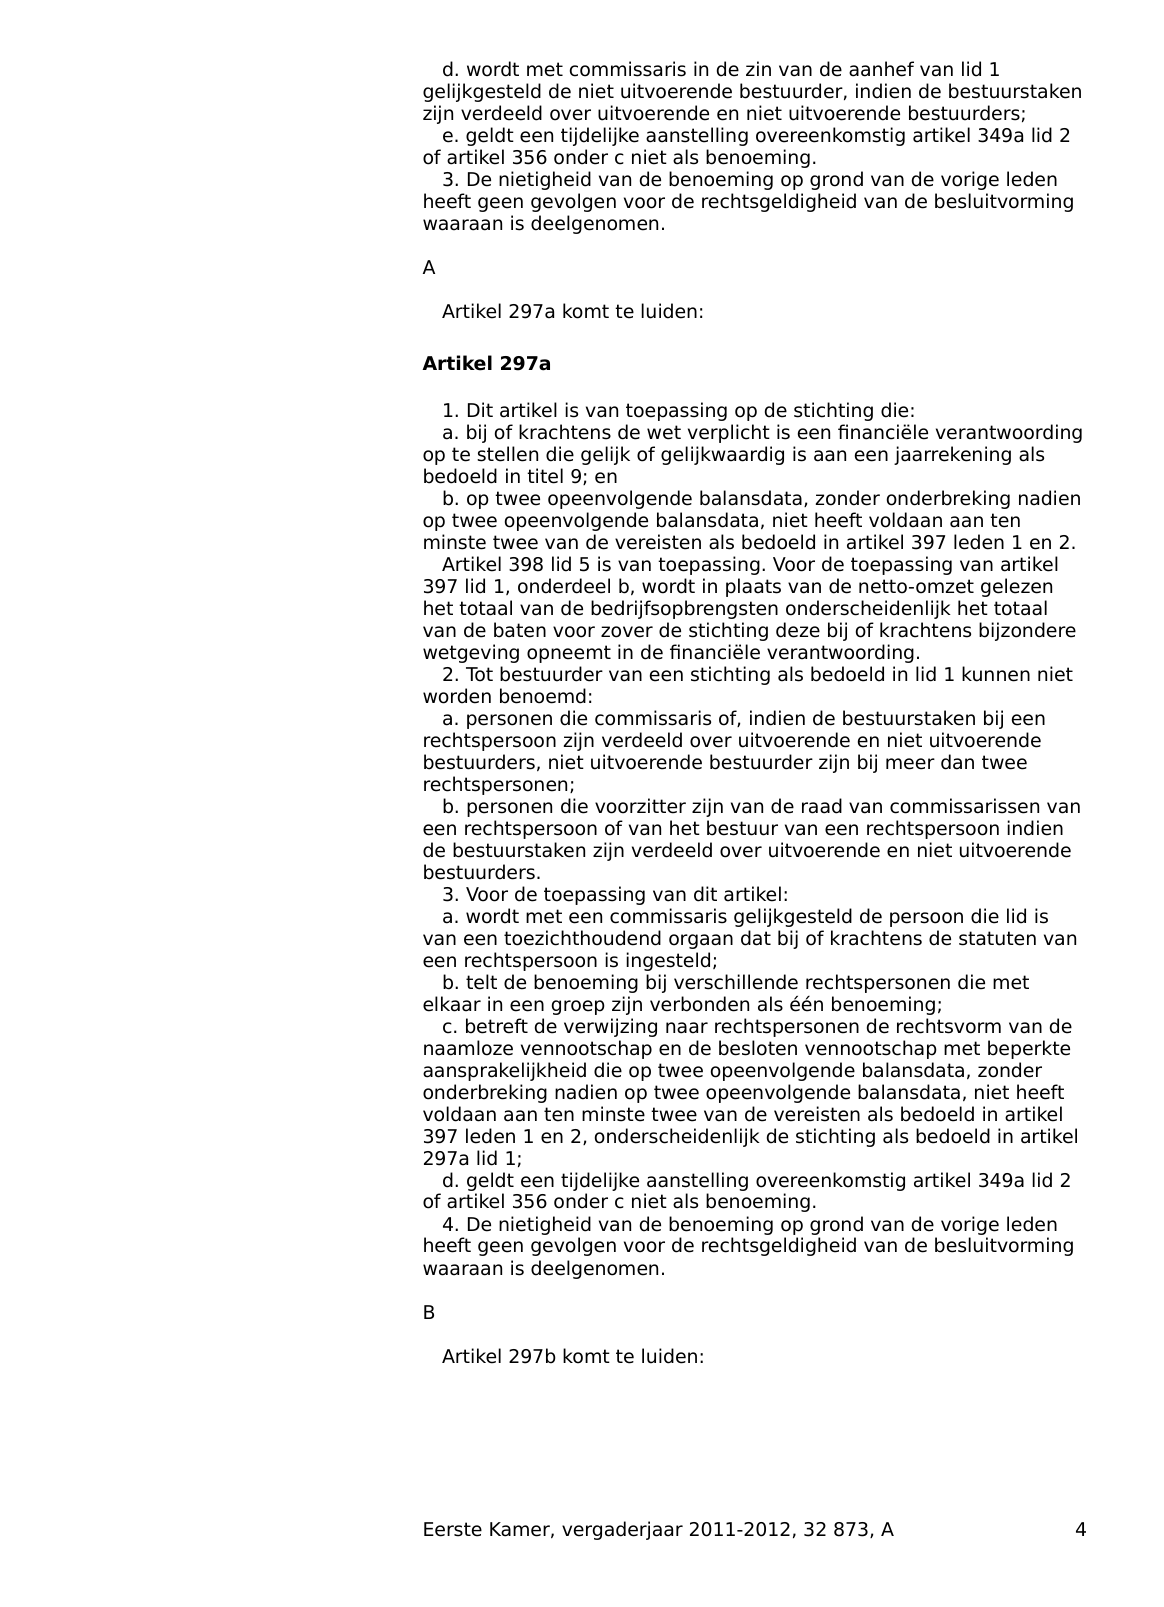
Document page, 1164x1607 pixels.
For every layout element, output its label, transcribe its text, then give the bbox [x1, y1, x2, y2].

text Artikel 297a komt te luiden: [422, 301, 1087, 323]
text b. telt de benoeming bij verschillende rechtspersonen die met elkaar in een groep zijn verbonden als één benoeming; [422, 972, 1087, 1016]
subtitle Artikel 297a [422, 353, 1087, 375]
text 1. Dit artikel is van toepassing op de stichting die: [422, 400, 1087, 422]
text a. personen die commissaris of, indien de bestuurstaken bij een rechtspersoon zijn verdeeld over uitvoerende en niet uitvoerende bestuurders, niet uitvoerende bestuurder zijn bij meer dan twee rechtspersonen; [422, 708, 1087, 796]
text d. geldt een tijdelijke aanstelling overeenkomstig artikel 349a lid 2 of artikel 356 onder c niet als benoeming. [422, 1169, 1087, 1213]
text a. wordt met een commissaris gelijkgesteld de persoon die lid is van een toezichthoudend orgaan dat bij of krachtens de statuten van een rechtspersoon is ingesteld; [422, 906, 1087, 972]
text 4. De nietigheid van de benoeming op grond van de vorige leden heeft geen gevolgen voor de rechtsgeldigheid van de besluitvorming waaraan is deelgenomen. [422, 1213, 1087, 1279]
text d. wordt met commissaris in de zin van de aanhef van lid 1 gelijkgesteld de niet uitvoerende bestuurder, indien de bestuurstaken zijn verdeeld over uitvoerende en niet uitvoerende bestuurders; [422, 59, 1087, 125]
text A [422, 257, 1087, 279]
text c. betreft de verwijzing naar rechtspersonen de rechtsvorm van de naamloze vennootschap en de besloten vennootschap met beperkte aansprakelijkheid die op twee opeenvolgende balansdata, zonder onderbreking nadien op twee opeenvolgende balansdata, niet heeft voldaan aan ten minste twee van de vereisten als bedoeld in artikel 397 leden 1 en 2, onderscheidenlijk de stichting als bedoeld in artikel 297a lid 1; [422, 1016, 1087, 1169]
text Artikel 297b komt te luiden: [422, 1346, 1087, 1368]
text b. op twee opeenvolgende balansdata, zonder onderbreking nadien op twee opeenvolgende balansdata, niet heeft voldaan aan ten minste twee van de vereisten als bedoeld in artikel 397 leden 1 en 2. [422, 488, 1087, 554]
text e. geldt een tijdelijke aanstelling overeenkomstig artikel 349a lid 2 of artikel 356 onder c niet als benoeming. [422, 125, 1087, 169]
text 2. Tot bestuurder van een stichting als bedoeld in lid 1 kunnen niet worden benoemd: [422, 664, 1087, 708]
text B [422, 1302, 1087, 1323]
text b. personen die voorzitter zijn van de raad van commissarissen van een rechtspersoon of van het bestuur van een rechtspersoon indien de bestuurstaken zijn verdeeld over uitvoerende en niet uitvoerende bestuurders. [422, 796, 1087, 884]
text Artikel 398 lid 5 is van toepassing. Voor de toepassing van artikel 397 lid 1, onderdeel b, wordt in plaats van de netto-omzet gelezen het totaal van de bedrijfsopbrengsten onderscheidenlijk het totaal van de baten voor zover de stichting deze bij of krachtens bijzondere wetgeving opneemt in de financiële verantwoording. [422, 554, 1087, 664]
text 3. De nietigheid van de benoeming op grond van de vorige leden heeft geen gevolgen voor de rechtsgeldigheid van de besluitvorming waaraan is deelgenomen. [422, 169, 1087, 235]
text a. bij of krachtens de wet verplicht is een financiële verantwoording op te stellen die gelijk of gelijkwaardig is aan een jaarrekening als bedoeld in titel 9; en [422, 422, 1087, 488]
text 3. Voor de toepassing van dit artikel: [422, 884, 1087, 906]
